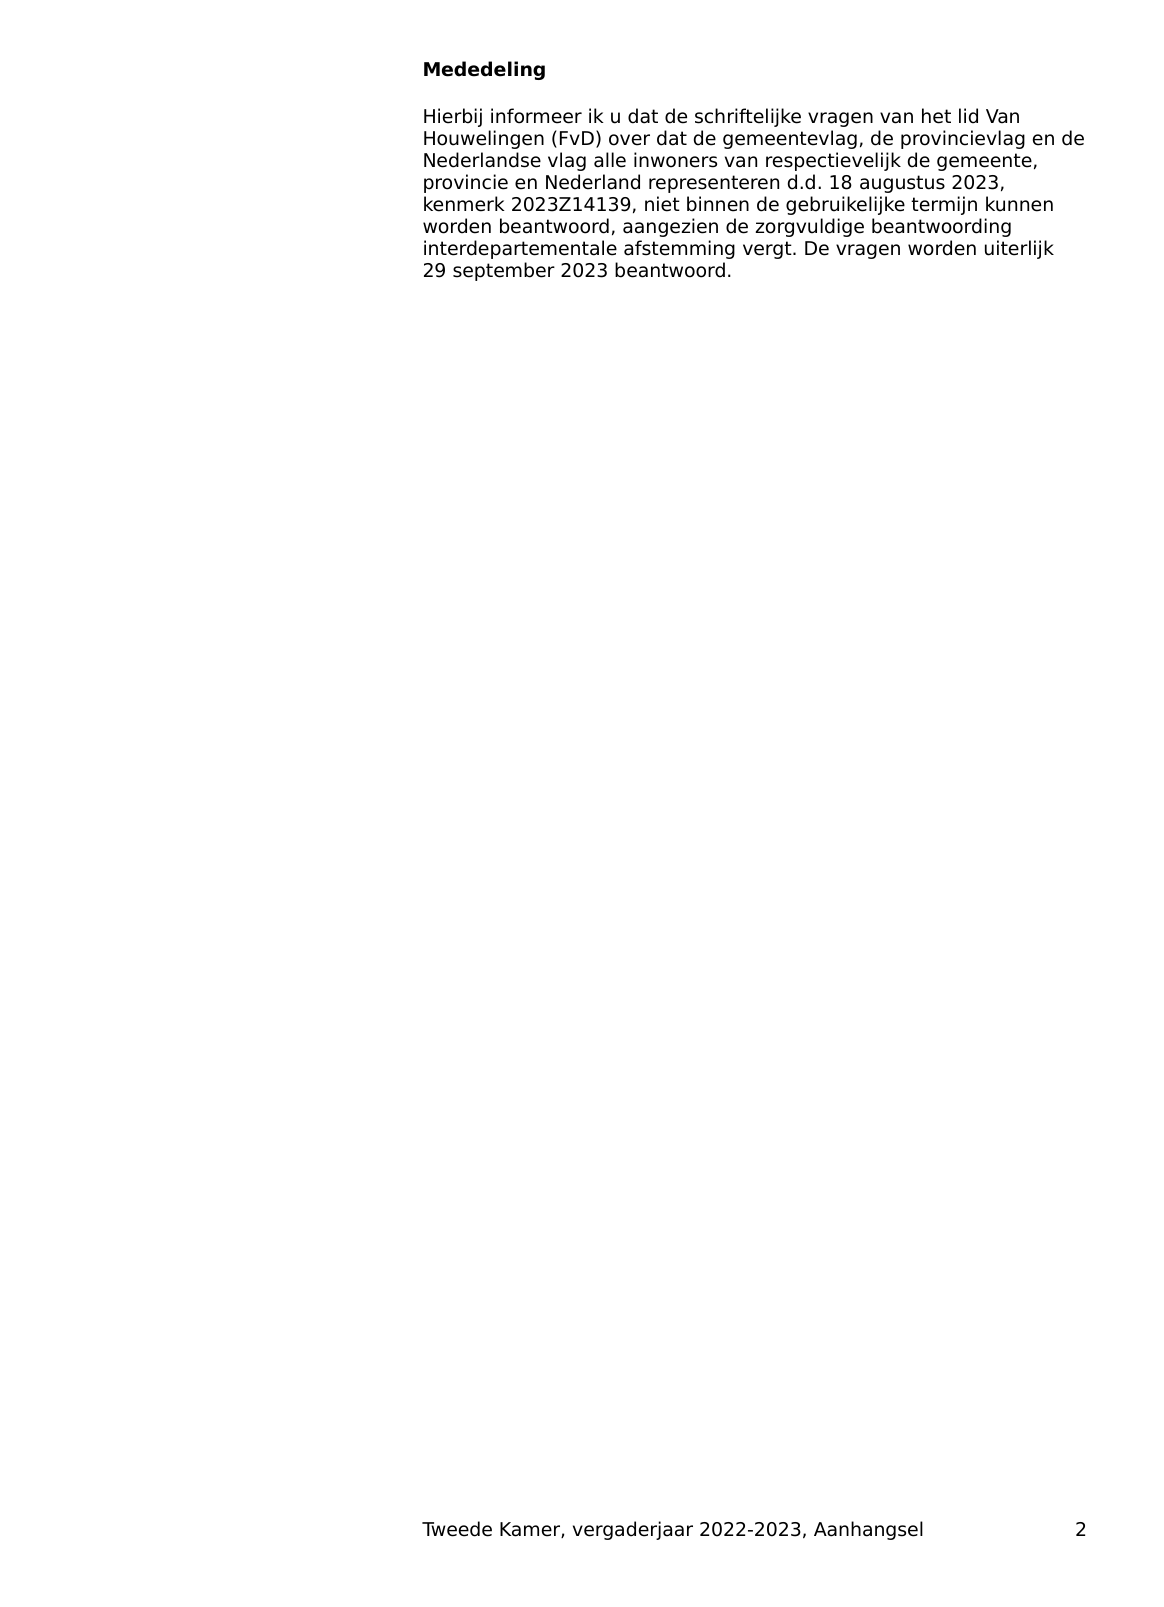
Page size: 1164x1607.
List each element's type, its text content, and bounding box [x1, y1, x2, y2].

text Hierbij informeer ik u dat de schriftelijke vragen van het lid Van Houwelingen (FvD) over dat de gemeentevlag, de provincievlag en de Nederlandse vlag alle inwoners van respectievelijk de gemeente, provincie en Nederland representeren d.d. 18 augustus 2023, kenmerk 2023Z14139, niet binnen de gebruikelijke termijn kunnen worden beantwoord, aangezien de zorgvuldige beantwoording interdepartementale afstemming vergt. De vragen worden uiterlijk 29 september 2023 beantwoord. [422, 106, 1087, 282]
subtitle Mededeling [422, 59, 1087, 81]
